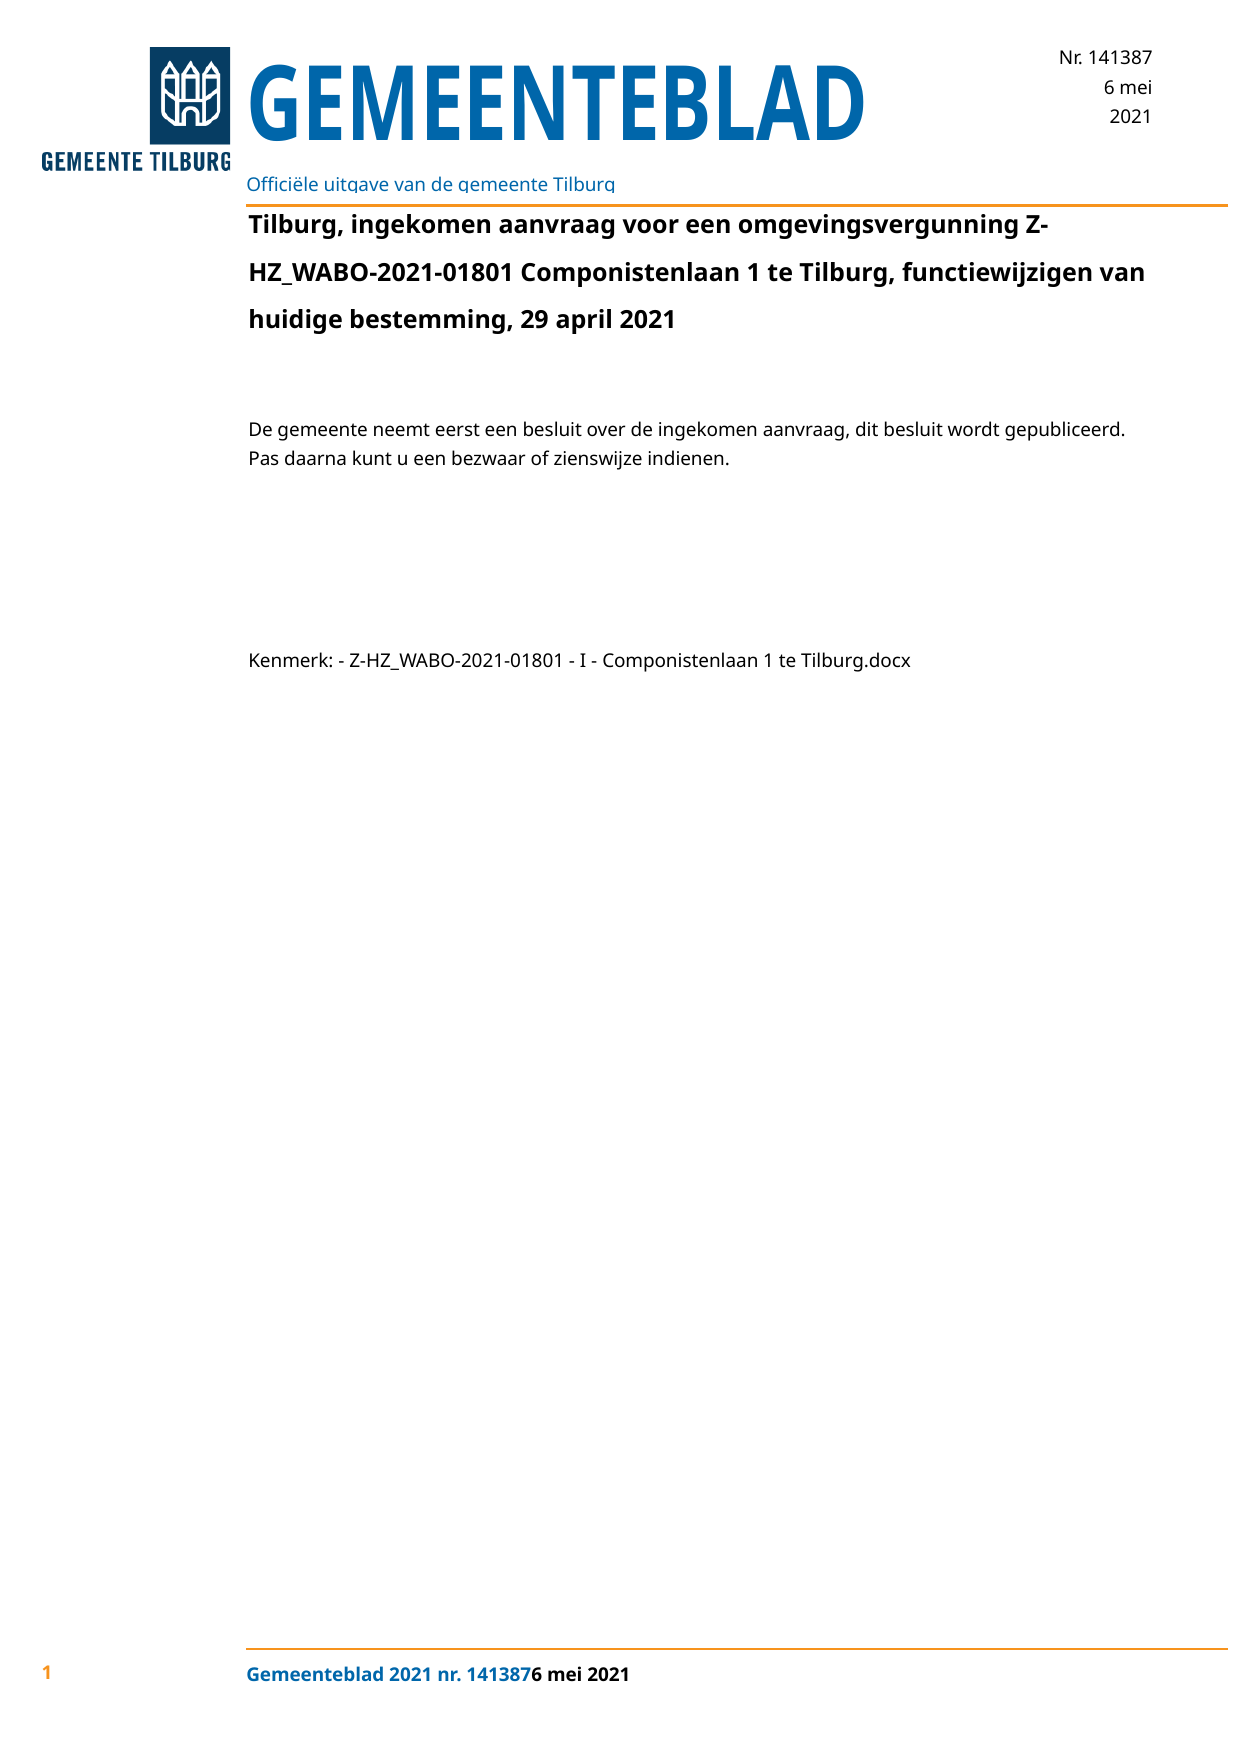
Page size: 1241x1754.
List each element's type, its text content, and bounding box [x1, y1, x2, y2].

text Tilburg, ingekomen aanvraag voor een omgevingsvergunning Z-HZ_WABO-2021-01801 Componistenlaan 1 te Tilburg, functiewijzigen van huidige bestemming, 29 april 2021 [248, 207, 1152, 336]
text Kenmerk: - Z-HZ_WABO-2021-01801 - I - Componistenlaan 1 te Tilburg.docx [248, 647, 1152, 673]
picture [41, 47, 231, 172]
text De gemeente neemt eerst een besluit over de ingekomen aanvraag, dit besluit wordt gepubliceerd. Pas daarna kunt u een bezwaar of zienswijze indienen. [248, 416, 1152, 471]
